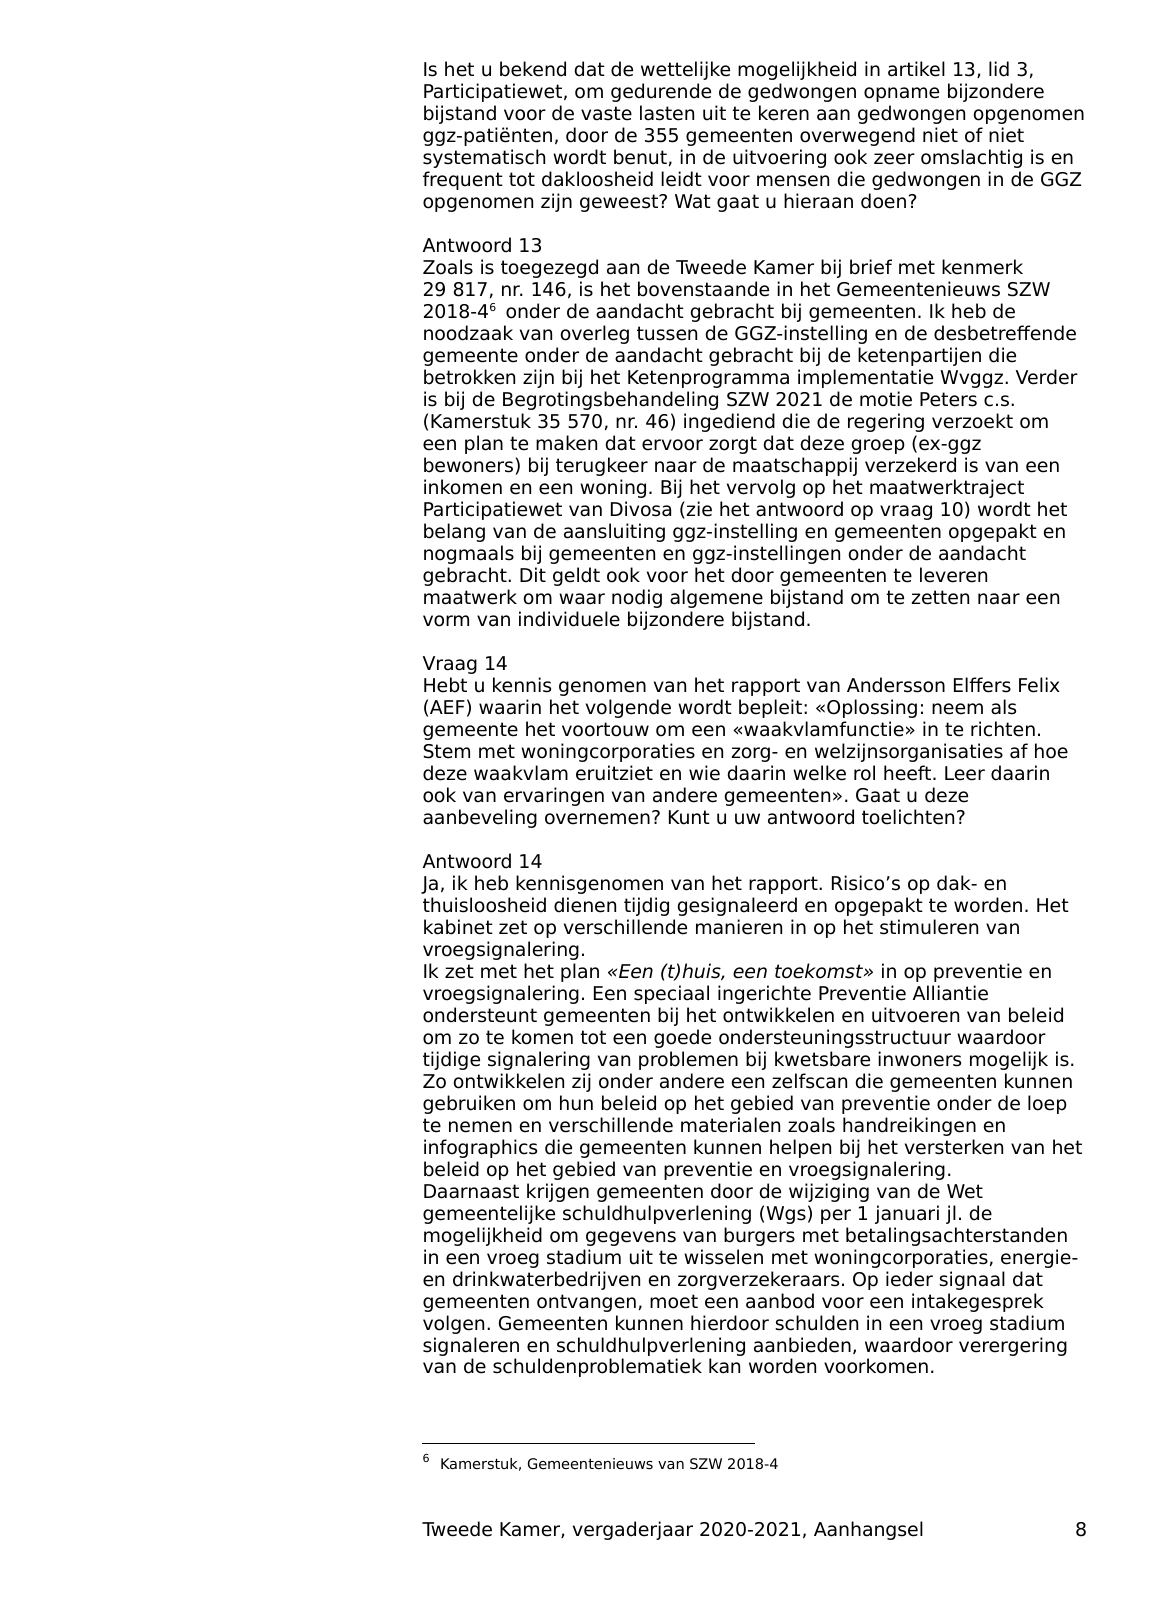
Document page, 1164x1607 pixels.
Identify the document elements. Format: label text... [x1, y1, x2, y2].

text Kamerstuk, Gemeentenieuws van SZW 2018-4 [422, 1452, 1087, 1474]
text Hebt u kennis genomen van het rapport van Andersson Elffers Felix (AEF) waarin het volgende wordt bepleit: «Oplossing: neem als gemeente het voortouw om een «waakvlamfunctie» in te richten. Stem met woningcorporaties en zorg- en welzijnsorganisaties af hoe deze waakvlam eruitziet en wie daarin welke rol heeft. Leer daarin ook van ervaringen van andere gemeenten». Gaat u deze aanbeveling overnemen? Kunt u uw antwoord toelichten? [422, 675, 1087, 829]
text Ja, ik heb kennisgenomen van het rapport. Risico’s op dak- en thuisloosheid dienen tijdig gesignaleerd en opgepakt te worden. Het kabinet zet op verschillende manieren in op het stimuleren van vroegsignalering. [422, 873, 1087, 961]
text Is het u bekend dat de wettelijke mogelijkheid in artikel 13, lid 3, Participatiewet, om gedurende de gedwongen opname bijzondere bijstand voor de vaste lasten uit te keren aan gedwongen opgenomen ggz-patiënten, door de 355 gemeenten overwegend niet of niet systematisch wordt benut, in de uitvoering ook zeer omslachtig is en frequent tot dakloosheid leidt voor mensen die gedwongen in de GGZ opgenomen zijn geweest? Wat gaat u hieraan doen? [422, 59, 1087, 213]
text Antwoord 13 [422, 235, 1087, 257]
text Zoals is toegezegd aan de Tweede Kamer bij brief met kenmerk 29 817, nr. 146, is het bovenstaande in het Gemeentenieuws SZW 2018-4 onder de aandacht gebracht bij gemeenten. Ik heb de noodzaak van overleg tussen de GGZ-instelling en de desbetreffende gemeente onder de aandacht gebracht bij de ketenpartijen die betrokken zijn bij het Ketenprogramma implementatie Wvggz. Verder is bij de Begrotingsbehandeling SZW 2021 de motie Peters c.s. (Kamerstuk 35 570, nr. 46) ingediend die de regering verzoekt om een plan te maken dat ervoor zorgt dat deze groep (ex-ggz bewoners) bij terugkeer naar de maatschappij verzekerd is van een inkomen en een woning. Bij het vervolg op het maatwerktraject Participatiewet van Divosa (zie het antwoord op vraag 10) wordt het belang van de aansluiting ggz-instelling en gemeenten opgepakt en nogmaals bij gemeenten en ggz-instellingen onder de aandacht gebracht. Dit geldt ook voor het door gemeenten te leveren maatwerk om waar nodig algemene bijstand om te zetten naar een vorm van individuele bijzondere bijstand. [422, 257, 1087, 631]
text Ik zet met het plan «Een (t)huis, een toekomst» in op preventie en vroegsignalering. Een speciaal ingerichte Preventie Alliantie ondersteunt gemeenten bij het ontwikkelen en uitvoeren van beleid om zo te komen tot een goede ondersteuningsstructuur waardoor tijdige signalering van problemen bij kwetsbare inwoners mogelijk is. Zo ontwikkelen zij onder andere een zelfscan die gemeenten kunnen gebruiken om hun beleid op het gebied van preventie onder de loep te nemen en verschillende materialen zoals handreikingen en infographics die gemeenten kunnen helpen bij het versterken van het beleid op het gebied van preventie en vroegsignalering. [422, 961, 1087, 1181]
text Vraag 14 [422, 653, 1087, 675]
text Antwoord 14 [422, 851, 1087, 873]
text Daarnaast krijgen gemeenten door de wijziging van de Wet gemeentelijke schuldhulpverlening (Wgs) per 1 januari jl. de mogelijkheid om gegevens van burgers met betalingsachterstanden in een vroeg stadium uit te wisselen met woningcorporaties, energie- en drinkwaterbedrijven en zorgverzekeraars. Op ieder signaal dat gemeenten ontvangen, moet een aanbod voor een intakegesprek volgen. Gemeenten kunnen hierdoor schulden in een vroeg stadium signaleren en schuldhulpverlening aanbieden, waardoor verergering van de schuldenproblematiek kan worden voorkomen. [422, 1181, 1087, 1378]
